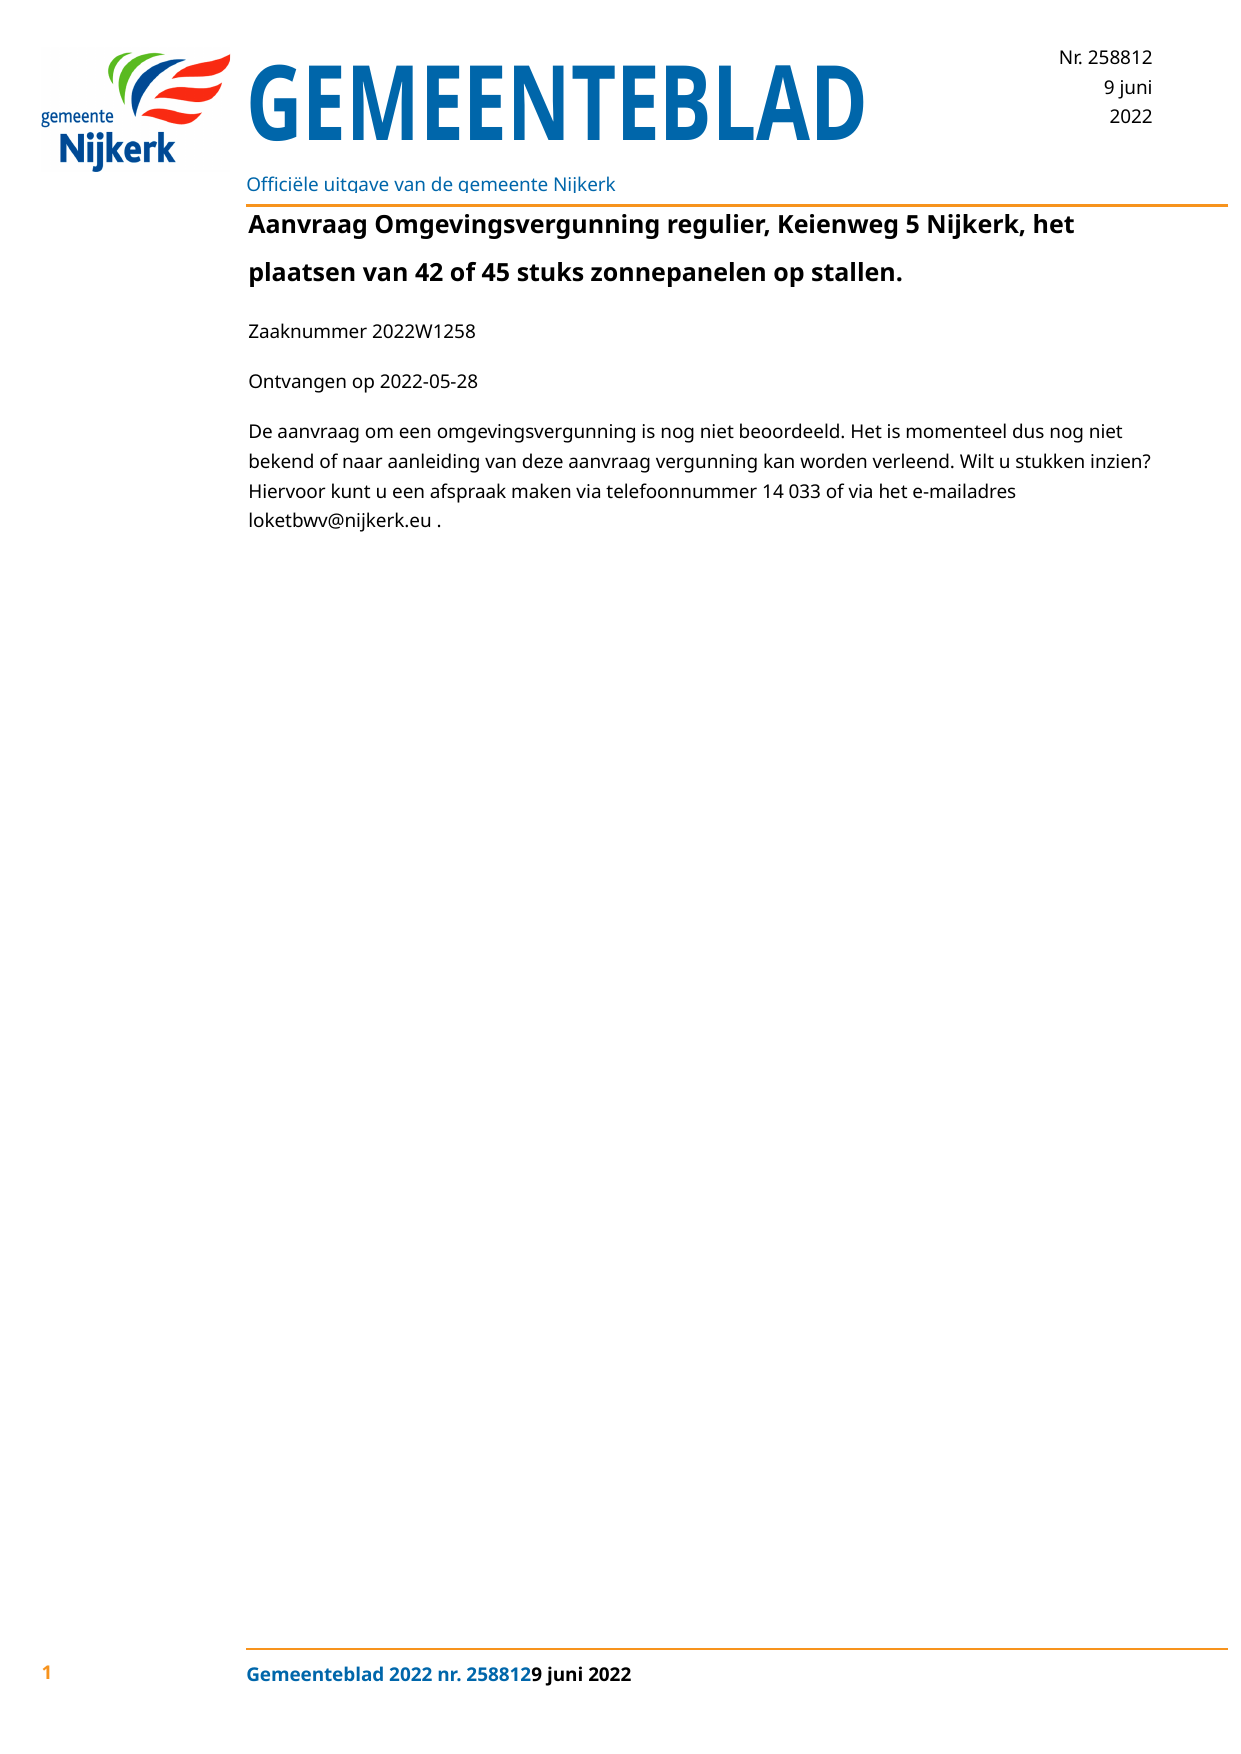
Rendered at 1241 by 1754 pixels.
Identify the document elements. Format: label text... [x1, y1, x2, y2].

picture [41, 47, 231, 172]
text Zaaknummer 2022W1258 [248, 318, 1152, 344]
text De aanvraag om een omgevingsvergunning is nog niet beoordeeld. Het is momenteel dus nog niet bekend of naar aanleiding van deze aanvraag vergunning kan worden verleend. Wilt u stukken inzien? Hiervoor kunt u een afspraak maken via telefoonnummer 14 033 of via het e-mailadres loketbwv@nijkerk.eu . [248, 419, 1152, 533]
text Ontvangen op 2022-05-28 [248, 368, 1152, 394]
text Aanvraag Omgevingsvergunning regulier, Keienweg 5 Nijkerk, het plaatsen van 42 of 45 stuks zonnepanelen op stallen. [248, 207, 1152, 288]
